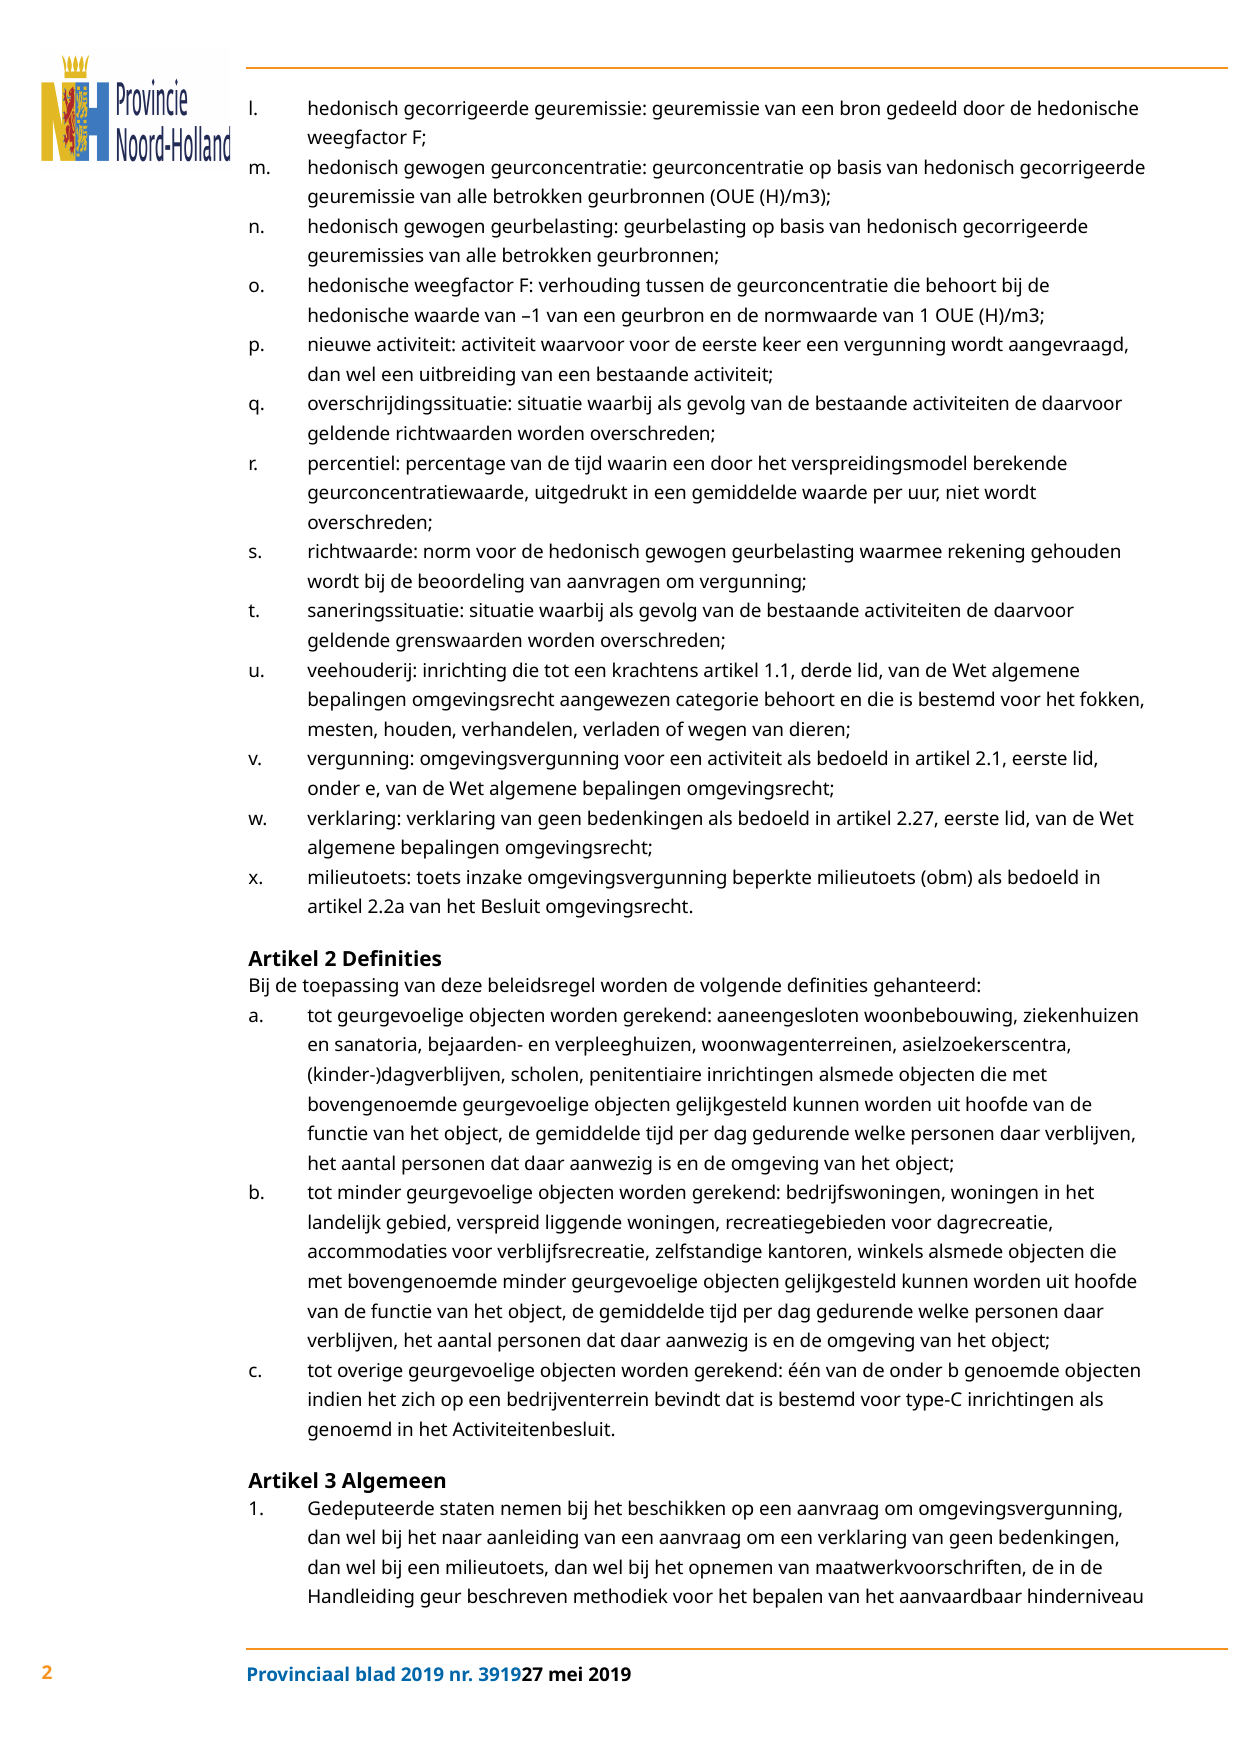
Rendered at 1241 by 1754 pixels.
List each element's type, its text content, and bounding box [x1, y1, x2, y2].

list veehouderij: inrichting die tot een krachtens artikel 1.1, derde lid, van de Wet algemene bepalingen omgevingsrecht aangewezen categorie behoort en die is bestemd voor het fokken, mesten, houden, verhandelen, verladen of wegen van dieren; [248, 657, 1152, 742]
picture [41, 47, 231, 172]
list percentiel: percentage van de tijd waarin een door het verspreidingsmodel berekende geurconcentratiewaarde, uitgedrukt in een gemiddelde waarde per uur, niet wordt overschreden; [248, 450, 1152, 535]
list hedonisch gewogen geurbelasting: geurbelasting op basis van hedonisch gecorrigeerde geuremissies van alle betrokken geurbronnen; [248, 213, 1152, 268]
list saneringssituatie: situatie waarbij als gevolg van de bestaande activiteiten de daarvoor geldende grenswaarden worden overschreden; [248, 598, 1152, 653]
text Bij de toepassing van deze beleidsregel worden de volgende definities gehanteerd: [248, 972, 1152, 998]
list Gedeputeerde staten nemen bij het beschikken op een aanvraag om omgevingsvergunning, dan wel bij het naar aanleiding van een aanvraag om een verklaring van geen bedenkingen, dan wel bij een milieutoets, dan wel bij het opnemen van maatwerkvoorschriften, de in de Handleiding geur beschreven methodiek voor het bepalen van het aanvaardbaar hinderniveau [248, 1495, 1152, 1609]
list vergunning: omgevingsvergunning voor een activiteit als bedoeld in artikel 2.1, eerste lid, onder e, van de Wet algemene bepalingen omgevingsrecht; [248, 746, 1152, 801]
list verklaring: verklaring van geen bedenkingen als bedoeld in artikel 2.27, eerste lid, van de Wet algemene bepalingen omgevingsrecht; [248, 805, 1152, 860]
text Artikel 3 Algemeen [248, 1467, 1152, 1495]
list hedonisch gewogen geurconcentratie: geurconcentratie op basis van hedonisch gecorrigeerde geuremissie van alle betrokken geurbronnen (OUE (H)/m3); [248, 154, 1152, 209]
list tot geurgevoelige objecten worden gerekend: aaneengesloten woonbebouwing, ziekenhuizen en sanatoria, bejaarden- en verpleeghuizen, woonwagenterreinen, asielzoekerscentra, (kinder-)dagverblijven, scholen, penitentiaire inrichtingen alsmede objecten die met bovengenoemde geurgevoelige objecten gelijkgesteld kunnen worden uit hoofde van de functie van het object, de gemiddelde tijd per dag gedurende welke personen daar verblijven, het aantal personen dat daar aanwezig is en de omgeving van het object; [248, 1002, 1152, 1176]
list hedonisch gecorrigeerde geuremissie: geuremissie van een bron gedeeld door de hedonische weegfactor F; [248, 95, 1152, 150]
list milieutoets: toets inzake omgevingsvergunning beperkte milieutoets (obm) als bedoeld in artikel 2.2a van het Besluit omgevingsrecht. [248, 864, 1152, 919]
list tot overige geurgevoelige objecten worden gerekend: één van de onder b genoemde objecten indien het zich op een bedrijventerrein bevindt dat is bestemd voor type-C inrichtingen als genoemd in het Activiteitenbesluit. [248, 1357, 1152, 1442]
list overschrijdingssituatie: situatie waarbij als gevolg van de bestaande activiteiten de daarvoor geldende richtwaarden worden overschreden; [248, 391, 1152, 446]
list hedonische weegfactor F: verhouding tussen de geurconcentratie die behoort bij de hedonische waarde van –1 van een geurbron en de normwaarde van 1 OUE (H)/m3; [248, 272, 1152, 328]
list nieuwe activiteit: activiteit waarvoor voor de eerste keer een vergunning wordt aangevraagd, dan wel een uitbreiding van een bestaande activiteit; [248, 331, 1152, 387]
list tot minder geurgevoelige objecten worden gerekend: bedrijfswoningen, woningen in het landelijk gebied, verspreid liggende woningen, recreatiegebieden voor dagrecreatie, accommodaties voor verblijfsrecreatie, zelfstandige kantoren, winkels alsmede objecten die met bovengenoemde minder geurgevoelige objecten gelijkgesteld kunnen worden uit hoofde van de functie van het object, de gemiddelde tijd per dag gedurende welke personen daar verblijven, het aantal personen dat daar aanwezig is en de omgeving van het object; [248, 1179, 1152, 1353]
text Artikel 2 Definities [248, 944, 1152, 972]
list richtwaarde: norm voor de hedonisch gewogen geurbelasting waarmee rekening gehouden wordt bij de beoordeling van aanvragen om vergunning; [248, 538, 1152, 594]
